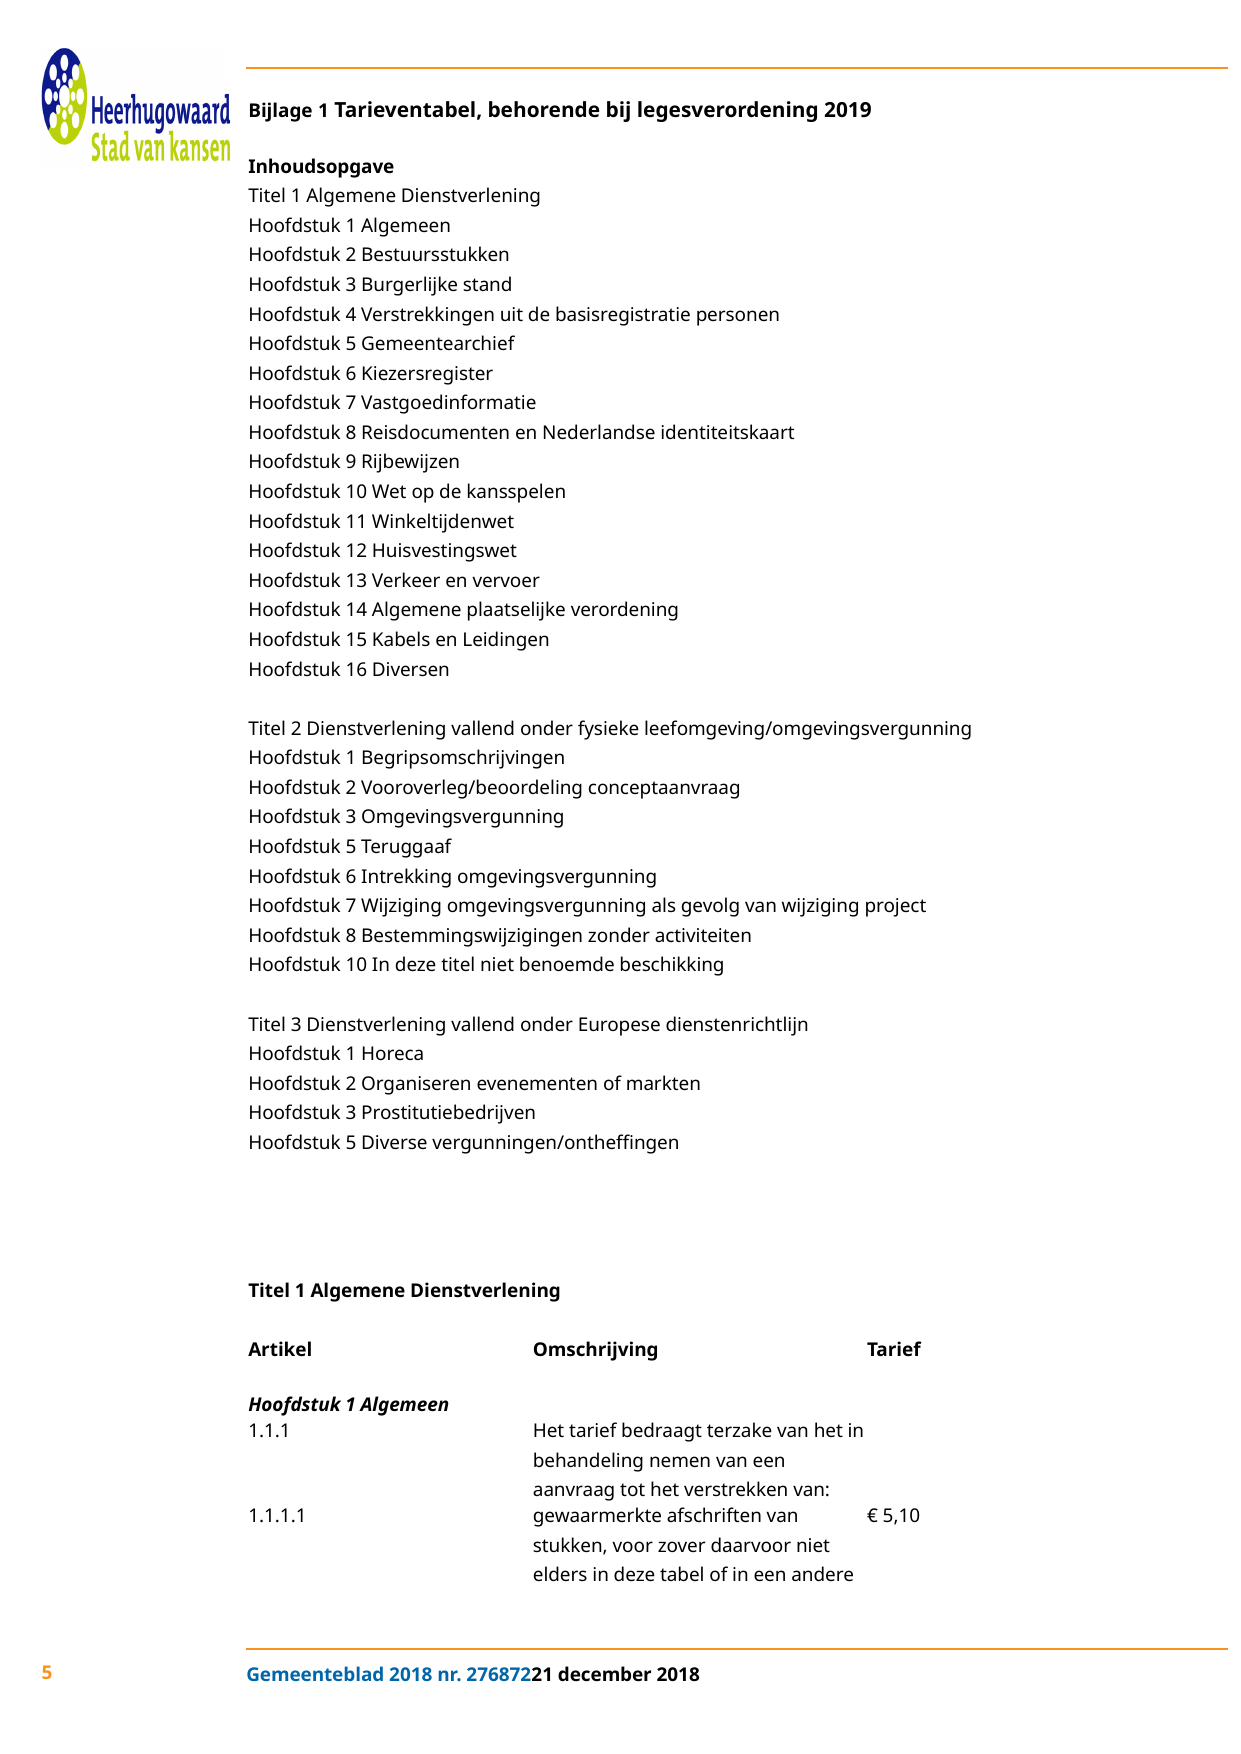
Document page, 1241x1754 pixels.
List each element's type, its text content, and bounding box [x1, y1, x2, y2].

text Hoofdstuk 3 Burgerlijke stand [248, 271, 1152, 297]
table_header Artikel [248, 1336, 533, 1362]
text Titel 2 Dienstverlening vallend onder fysieke leefomgeving/omgevingsvergunning [248, 715, 1152, 741]
text Hoofdstuk 3 Omgevingsvergunning [248, 804, 1152, 829]
text Hoofdstuk 1 Horeca [248, 1040, 1152, 1066]
table_cell Hoofdstuk 1 Algemeen [248, 1362, 1152, 1417]
text Hoofdstuk 2 Bestuursstukken [248, 242, 1152, 267]
table_cell Het tarief bedraagt terzake van het in behandeling nemen van een aanvraag tot het verstrekken van: [533, 1418, 867, 1502]
text Hoofdstuk 4 Verstrekkingen uit de basisregistratie personen [248, 301, 1152, 327]
text Hoofdstuk 1 Algemeen [248, 212, 1152, 238]
text Hoofdstuk 8 Reisdocumenten en Nederlandse identiteitskaart [248, 419, 1152, 445]
text Bijlage 1 Tarieventabel, behorende bij legesverordening 2019 [248, 95, 1152, 123]
text Inhoudsopgave [248, 153, 1152, 179]
text Hoofdstuk 8 Bestemmingswijzigingen zonder activiteiten [248, 922, 1152, 948]
picture [41, 47, 231, 172]
text Hoofdstuk 10 Wet op de kansspelen [248, 478, 1152, 504]
text Hoofdstuk 14 Algemene plaatselijke verordening [248, 597, 1152, 622]
text Hoofdstuk 7 Wijziging omgevingsvergunning als gevolg van wijziging project [248, 892, 1152, 918]
table_cell 1.1.1.1 [248, 1502, 533, 1587]
table_cell 1.1.1 [248, 1418, 533, 1502]
text Hoofdstuk 15 Kabels en Leidingen [248, 626, 1152, 652]
text Titel 1 Algemene Dienstverlening [248, 182, 1152, 208]
text Hoofdstuk 10 In deze titel niet benoemde beschikking [248, 952, 1152, 977]
text Hoofdstuk 7 Vastgoedinformatie [248, 389, 1152, 415]
text Hoofdstuk 12 Huisvestingswet [248, 537, 1152, 563]
text Hoofdstuk 3 Prostitutiebedrijven [248, 1099, 1152, 1125]
text Hoofdstuk 16 Diversen [248, 656, 1152, 682]
table_header Omschrijving [533, 1336, 867, 1362]
text Hoofdstuk 6 Kiezersregister [248, 360, 1152, 386]
text Hoofdstuk 1 Begripsomschrijvingen [248, 744, 1152, 770]
table_cell € 5,10 [867, 1502, 1152, 1587]
table_header Tarief [867, 1336, 1152, 1362]
text Hoofdstuk 5 Gemeentearchief [248, 330, 1152, 356]
table_cell [867, 1418, 1152, 1502]
text Hoofdstuk 13 Verkeer en vervoer [248, 567, 1152, 593]
table_cell gewaarmerkte afschriften van stukken, voor zover daarvoor niet elders in deze tabel of in een andere [533, 1502, 867, 1587]
text Hoofdstuk 5 Diverse vergunningen/ontheffingen [248, 1129, 1152, 1155]
text Hoofdstuk 2 Vooroverleg/beoordeling conceptaanvraag [248, 774, 1152, 800]
text Hoofdstuk 9 Rijbewijzen [248, 449, 1152, 474]
text Hoofdstuk 11 Winkeltijdenwet [248, 508, 1152, 534]
text Hoofdstuk 5 Teruggaaf [248, 833, 1152, 859]
text Hoofdstuk 6 Intrekking omgevingsvergunning [248, 863, 1152, 889]
text Titel 3 Dienstverlening vallend onder Europese dienstenrichtlijn [248, 1011, 1152, 1037]
text Hoofdstuk 2 Organiseren evenementen of markten [248, 1070, 1152, 1096]
text Titel 1 Algemene Dienstverlening [248, 1277, 1152, 1303]
